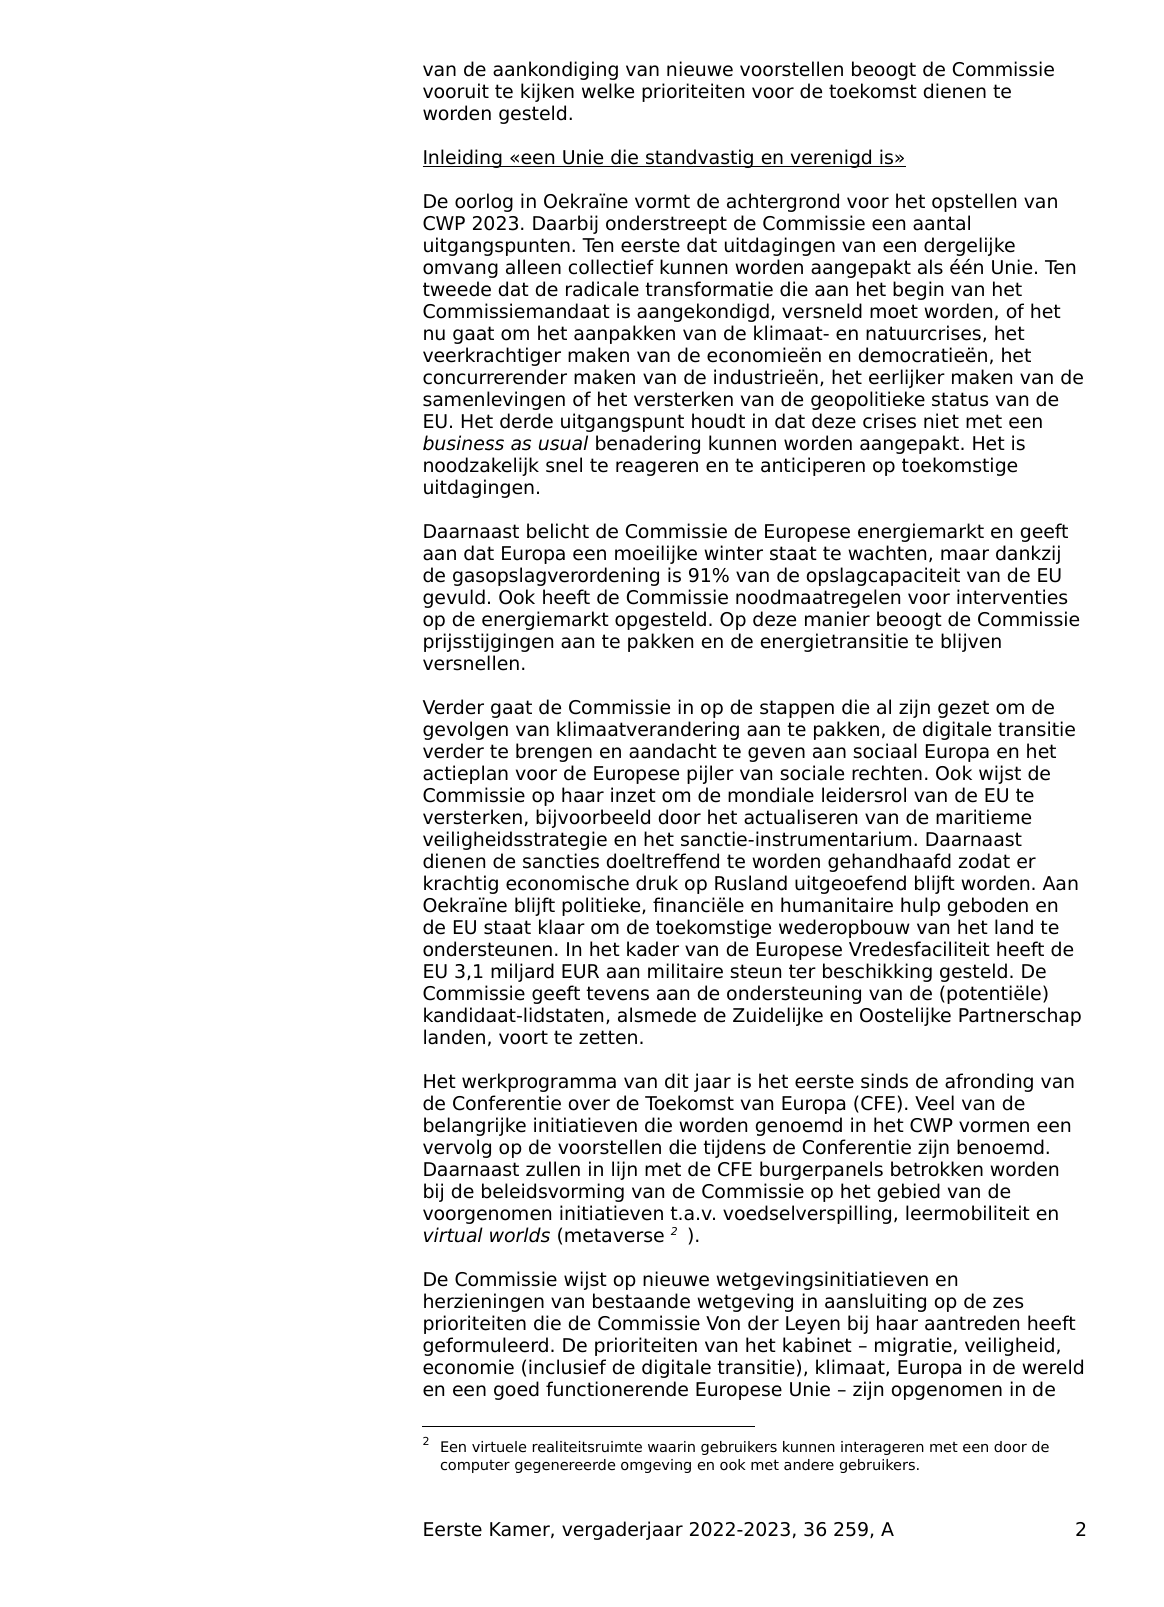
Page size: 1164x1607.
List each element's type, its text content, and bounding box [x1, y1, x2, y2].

text De Commissie wijst op nieuwe wetgevingsinitiatieven en herzieningen van bestaande wetgeving in aansluiting op de zes prioriteiten die de Commissie Von der Leyen bij haar aantreden heeft geformuleerd. De prioriteiten van het kabinet – migratie, veiligheid, economie (inclusief de digitale transitie), klimaat, Europa in de wereld en een goed functionerende Europese Unie – zijn opgenomen in de [422, 1269, 1087, 1401]
text Daarnaast belicht de Commissie de Europese energiemarkt en geeft aan dat Europa een moeilijke winter staat te wachten, maar dankzij de gasopslagverordening is 91% van de opslagcapaciteit van de EU gevuld. Ook heeft de Commissie noodmaatregelen voor interventies op de energiemarkt opgesteld. Op deze manier beoogt de Commissie prijsstijgingen aan te pakken en de energietransitie te blijven versnellen. [422, 521, 1087, 675]
text van de aankondiging van nieuwe voorstellen beoogt de Commissie vooruit te kijken welke prioriteiten voor de toekomst dienen te worden gesteld. [422, 59, 1087, 125]
subtitle Inleiding «een Unie die standvastig en verenigd is» [422, 147, 1087, 169]
text Een virtuele realiteitsruimte waarin gebruikers kunnen interageren met een door de computer gegenereerde omgeving en ook met andere gebruikers. [422, 1435, 1087, 1474]
text Het werkprogramma van dit jaar is het eerste sinds de afronding van de Conferentie over de Toekomst van Europa (CFE). Veel van de belangrijke initiatieven die worden genoemd in het CWP vormen een vervolg op de voorstellen die tijdens de Conferentie zijn benoemd. Daarnaast zullen in lijn met de CFE burgerpanels betrokken worden bij de beleidsvorming van de Commissie op het gebied van de voorgenomen initiatieven t.a.v. voedselverspilling, leermobiliteit en virtual worlds (metaverse ). [422, 1071, 1087, 1247]
text De oorlog in Oekraïne vormt de achtergrond voor het opstellen van CWP 2023. Daarbij onderstreept de Commissie een aantal uitgangspunten. Ten eerste dat uitdagingen van een dergelijke omvang alleen collectief kunnen worden aangepakt als één Unie. Ten tweede dat de radicale transformatie die aan het begin van het Commissiemandaat is aangekondigd, versneld moet worden, of het nu gaat om het aanpakken van de klimaat- en natuurcrises, het veerkrachtiger maken van de economieën en democratieën, het concurrerender maken van de industrieën, het eerlijker maken van de samenlevingen of het versterken van de geopolitieke status van de EU. Het derde uitgangspunt houdt in dat deze crises niet met een business as usual benadering kunnen worden aangepakt. Het is noodzakelijk snel te reageren en te anticiperen op toekomstige uitdagingen. [422, 191, 1087, 499]
text Verder gaat de Commissie in op de stappen die al zijn gezet om de gevolgen van klimaatverandering aan te pakken, de digitale transitie verder te brengen en aandacht te geven aan sociaal Europa en het actieplan voor de Europese pijler van sociale rechten. Ook wijst de Commissie op haar inzet om de mondiale leidersrol van de EU te versterken, bijvoorbeeld door het actualiseren van de maritieme veiligheidsstrategie en het sanctie-instrumentarium. Daarnaast dienen de sancties doeltreffend te worden gehandhaafd zodat er krachtig economische druk op Rusland uitgeoefend blijft worden. Aan Oekraïne blijft politieke, financiële en humanitaire hulp geboden en de EU staat klaar om de toekomstige wederopbouw van het land te ondersteunen. In het kader van de Europese Vredesfaciliteit heeft de EU 3,1 miljard EUR aan militaire steun ter beschikking gesteld. De Commissie geeft tevens aan de ondersteuning van de (potentiële) kandidaat-lidstaten, alsmede de Zuidelijke en Oostelijke Partnerschap landen, voort te zetten. [422, 697, 1087, 1049]
